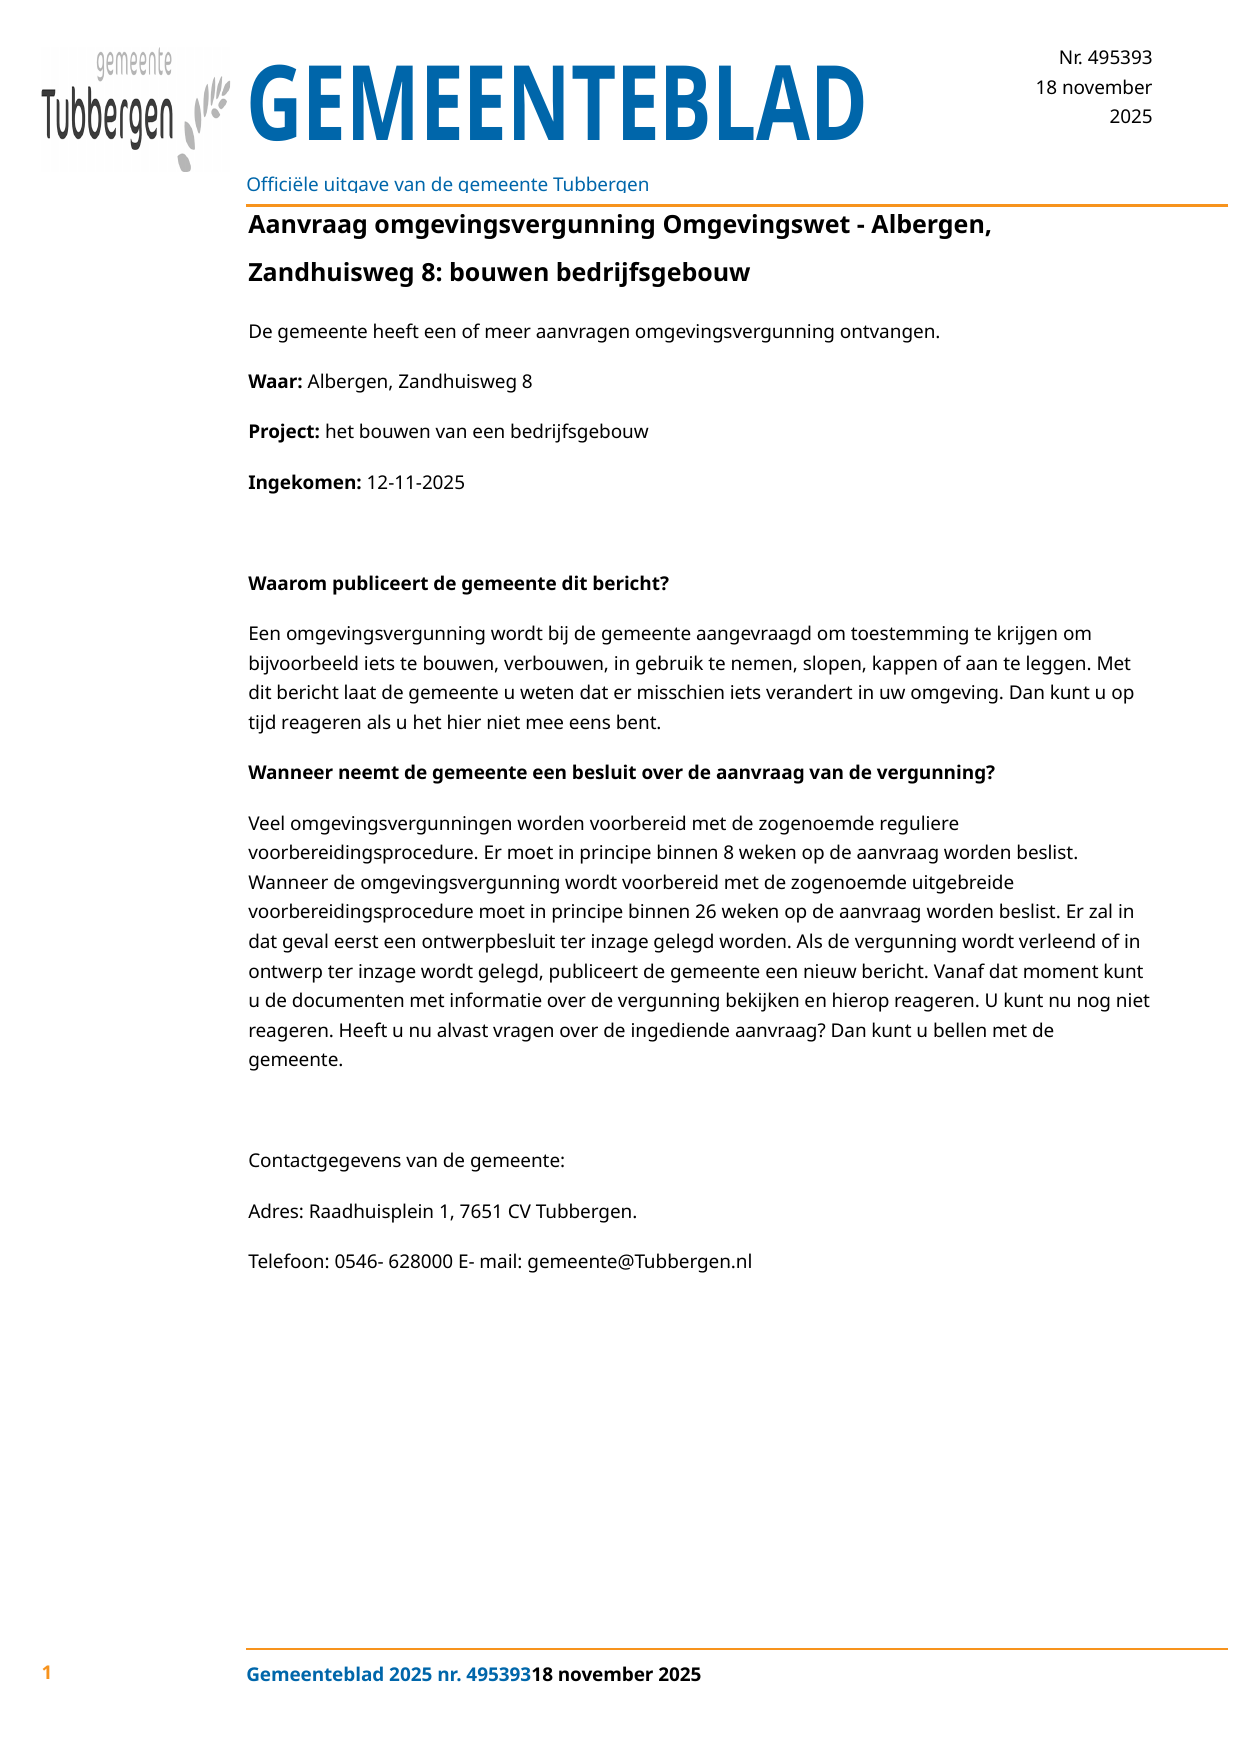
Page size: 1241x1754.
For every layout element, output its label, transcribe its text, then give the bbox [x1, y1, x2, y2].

text Contactgegevens van de gemeente: [248, 1147, 1152, 1173]
picture [41, 47, 231, 172]
text Waarom publiceert de gemeente dit bericht? [248, 570, 1152, 596]
text Project: het bouwen van een bedrijfsgebouw [248, 419, 1152, 444]
text Een omgevingsvergunning wordt bij de gemeente aangevraagd om toestemming te krijgen om bijvoorbeeld iets te bouwen, verbouwen, in gebruik te nemen, slopen, kappen of aan te leggen. Met dit bericht laat de gemeente u weten dat er misschien iets verandert in uw omgeving. Dan kunt u op tijd reageren als u het hier niet mee eens bent. [248, 620, 1152, 735]
text Wanneer neemt de gemeente een besluit over de aanvraag van de vergunning? [248, 759, 1152, 785]
text Aanvraag omgevingsvergunning Omgevingswet - Albergen, Zandhuisweg 8: bouwen bedrijfsgebouw [248, 207, 1152, 288]
text Waar: Albergen, Zandhuisweg 8 [248, 368, 1152, 394]
text Veel omgevingsvergunningen worden voorbereid met de zogenoemde reguliere voorbereidingsprocedure. Er moet in principe binnen 8 weken op de aanvraag worden beslist. Wanneer de omgevingsvergunning wordt voorbereid met de zogenoemde uitgebreide voorbereidingsprocedure moet in principe binnen 26 weken op de aanvraag worden beslist. Er zal in dat geval eerst een ontwerpbesluit ter inzage gelegd worden. Als de vergunning wordt verleend of in ontwerp ter inzage wordt gelegd, publiceert de gemeente een nieuw bericht. Vanaf dat moment kunt u de documenten met informatie over de vergunning bekijken en hierop reageren. U kunt nu nog niet reageren. Heeft u nu alvast vragen over de ingediende aanvraag? Dan kunt u bellen met de gemeente. [248, 810, 1152, 1072]
text Adres: Raadhuisplein 1, 7651 CV Tubbergen. [248, 1198, 1152, 1224]
text Telefoon: 0546- 628000 E- mail: gemeente@Tubbergen.nl [248, 1248, 1152, 1274]
text De gemeente heeft een of meer aanvragen omgevingsvergunning ontvangen. [248, 318, 1152, 344]
text Ingekomen: 12-11-2025 [248, 469, 1152, 495]
